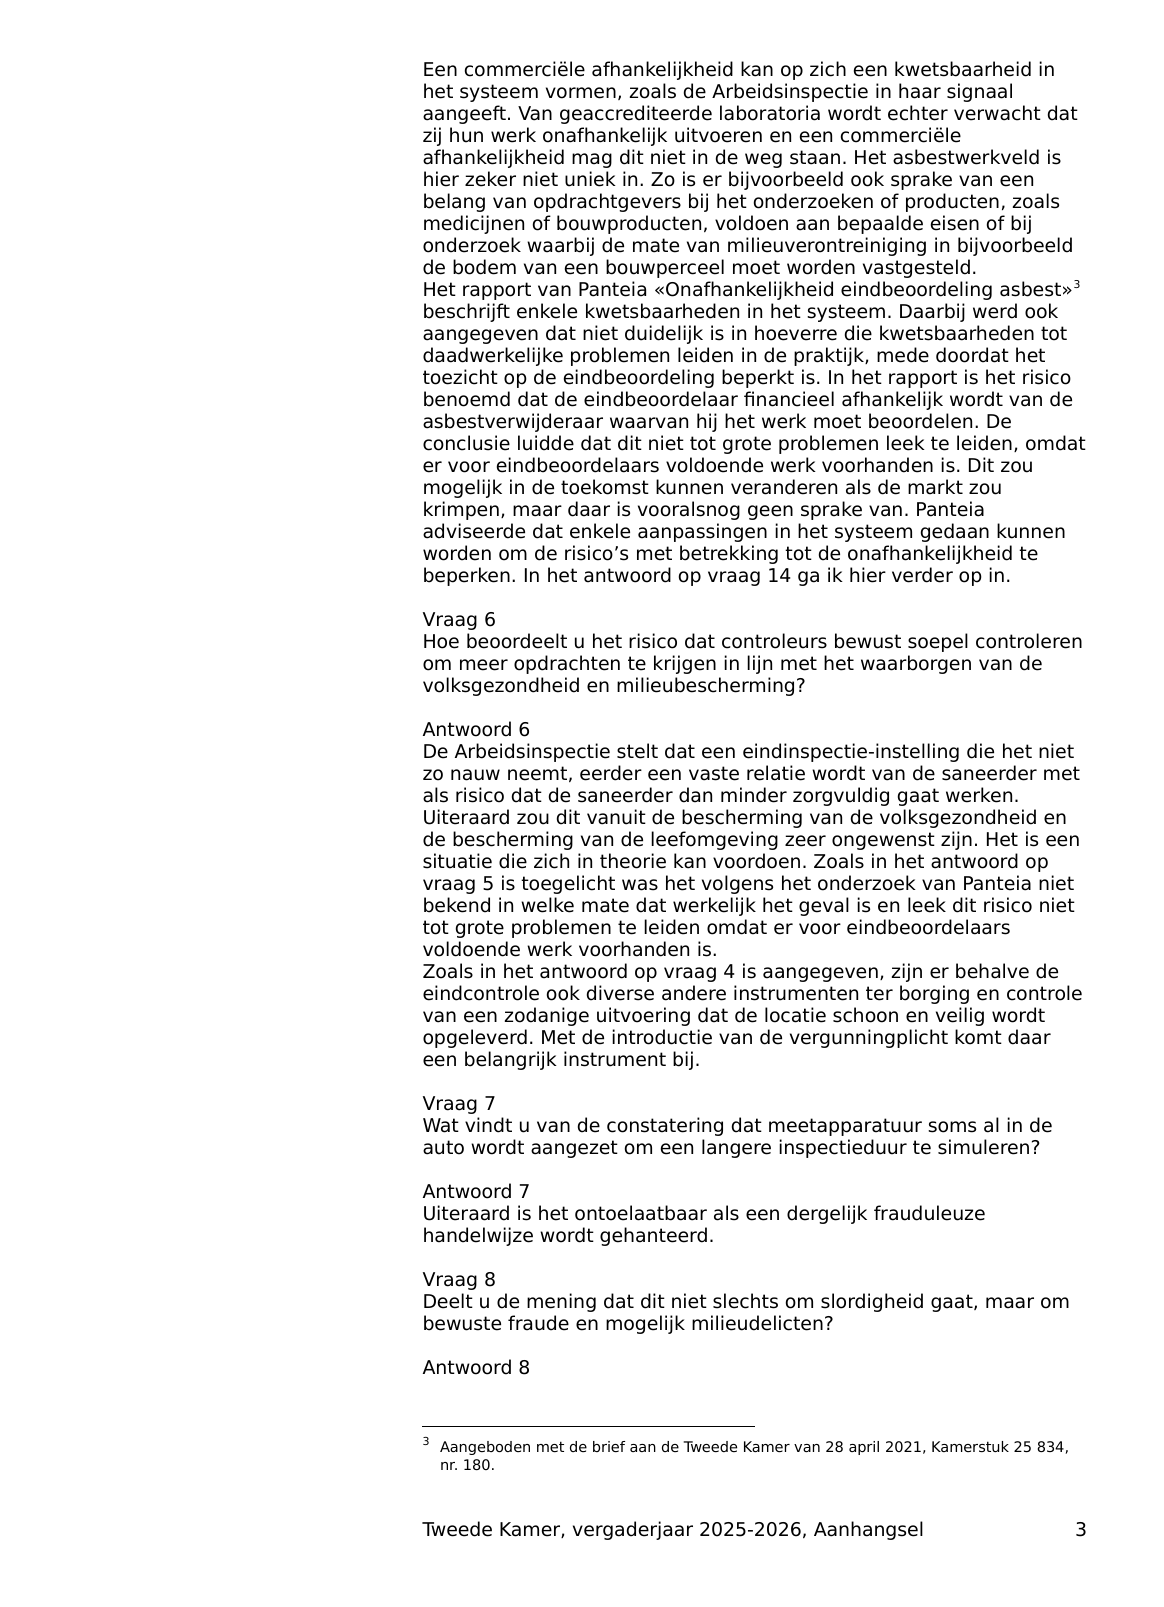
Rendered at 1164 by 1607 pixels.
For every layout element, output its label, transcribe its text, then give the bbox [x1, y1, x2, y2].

text Het rapport van Panteia «Onafhankelijkheid eindbeoordeling asbest» beschrijft enkele kwetsbaarheden in het systeem. Daarbij werd ook aangegeven dat niet duidelijk is in hoeverre die kwetsbaarheden tot daadwerkelijke problemen leiden in de praktijk, mede doordat het toezicht op de eindbeoordeling beperkt is. In het rapport is het risico benoemd dat de eindbeoordelaar financieel afhankelijk wordt van de asbestverwijderaar waarvan hij het werk moet beoordelen. De conclusie luidde dat dit niet tot grote problemen leek te leiden, omdat er voor eindbeoordelaars voldoende werk voorhanden is. Dit zou mogelijk in de toekomst kunnen veranderen als de markt zou krimpen, maar daar is vooralsnog geen sprake van. Panteia adviseerde dat enkele aanpassingen in het systeem gedaan kunnen worden om de risico’s met betrekking tot de onafhankelijkheid te beperken. In het antwoord op vraag 14 ga ik hier verder op in. [422, 279, 1087, 587]
text Aangeboden met de brief aan de Tweede Kamer van 28 april 2021, Kamerstuk 25 834, nr. 180. [422, 1435, 1087, 1474]
text Uiteraard is het ontoelaatbaar als een dergelijk frauduleuze handelwijze wordt gehanteerd. [422, 1203, 1087, 1247]
text Deelt u de mening dat dit niet slechts om slordigheid gaat, maar om bewuste fraude en mogelijk milieudelicten? [422, 1291, 1087, 1335]
text Vraag 7 [422, 1093, 1087, 1115]
text Uiteraard zou dit vanuit de bescherming van de volksgezondheid en de bescherming van de leefomgeving zeer ongewenst zijn. Het is een situatie die zich in theorie kan voordoen. Zoals in het antwoord op vraag 5 is toegelicht was het volgens het onderzoek van Panteia niet bekend in welke mate dat werkelijk het geval is en leek dit risico niet tot grote problemen te leiden omdat er voor eindbeoordelaars voldoende werk voorhanden is. [422, 807, 1087, 961]
text Vraag 6 [422, 609, 1087, 631]
text De Arbeidsinspectie stelt dat een eindinspectie-instelling die het niet zo nauw neemt, eerder een vaste relatie wordt van de saneerder met als risico dat de saneerder dan minder zorgvuldig gaat werken. [422, 741, 1087, 807]
text Hoe beoordeelt u het risico dat controleurs bewust soepel controleren om meer opdrachten te krijgen in lijn met het waarborgen van de volksgezondheid en milieubescherming? [422, 631, 1087, 697]
text Zoals in het antwoord op vraag 4 is aangegeven, zijn er behalve de eindcontrole ook diverse andere instrumenten ter borging en controle van een zodanige uitvoering dat de locatie schoon en veilig wordt opgeleverd. Met de introductie van de vergunningplicht komt daar een belangrijk instrument bij. [422, 961, 1087, 1071]
text Antwoord 7 [422, 1181, 1087, 1203]
text Antwoord 6 [422, 719, 1087, 741]
text Vraag 8 [422, 1269, 1087, 1291]
text Een commerciële afhankelijkheid kan op zich een kwetsbaarheid in het systeem vormen, zoals de Arbeidsinspectie in haar signaal aangeeft. Van geaccrediteerde laboratoria wordt echter verwacht dat zij hun werk onafhankelijk uitvoeren en een commerciële afhankelijkheid mag dit niet in de weg staan. Het asbestwerkveld is hier zeker niet uniek in. Zo is er bijvoorbeeld ook sprake van een belang van opdrachtgevers bij het onderzoeken of producten, zoals medicijnen of bouwproducten, voldoen aan bepaalde eisen of bij onderzoek waarbij de mate van milieuverontreiniging in bijvoorbeeld de bodem van een bouwperceel moet worden vastgesteld. [422, 59, 1087, 279]
text Wat vindt u van de constatering dat meetapparatuur soms al in de auto wordt aangezet om een langere inspectieduur te simuleren? [422, 1115, 1087, 1159]
text Antwoord 8 [422, 1357, 1087, 1379]
